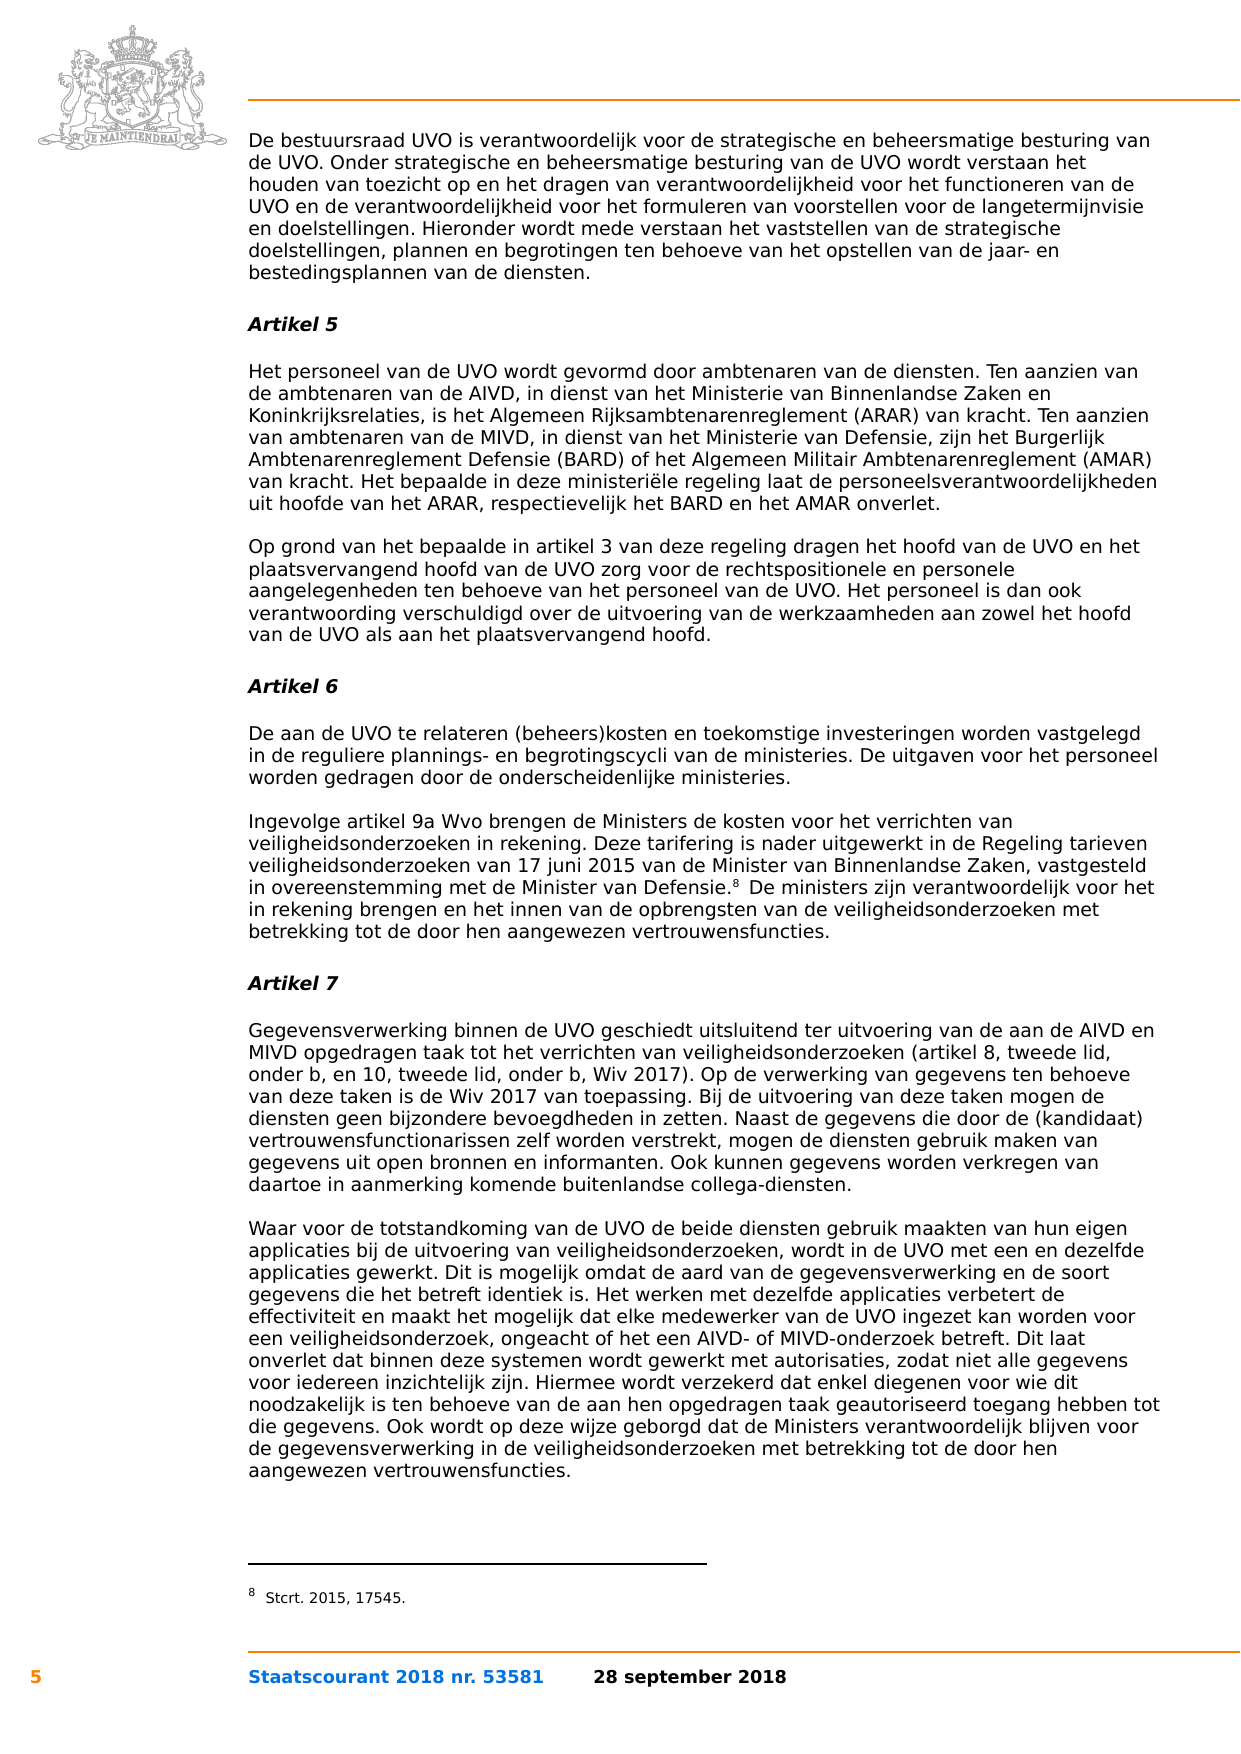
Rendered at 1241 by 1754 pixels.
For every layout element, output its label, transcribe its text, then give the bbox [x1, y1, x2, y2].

text Ingevolge artikel 9a Wvo brengen de Ministers de kosten voor het verrichten van veiligheidsonderzoeken in rekening. Deze tarifering is nader uitgewerkt in de Regeling tarieven veiligheidsonderzoeken van 17 juni 2015 van de Minister van Binnenlandse Zaken, vastgesteld in overeenstemming met de Minister van Defensie. De ministers zijn verantwoordelijk voor het in rekening brengen en het innen van de opbrengsten van de veiligheidsonderzoeken met betrekking tot de door hen aangewezen vertrouwensfuncties. [248, 811, 1163, 943]
text Stcrt. 2015, 17545. [248, 1586, 1163, 1608]
subtitle Artikel 5 [248, 314, 1163, 336]
text De aan de UVO te relateren (beheers)kosten en toekomstige investeringen worden vastgelegd in de reguliere plannings- en begrotingscycli van de ministeries. De uitgaven voor het personeel worden gedragen door de onderscheidenlijke ministeries. [248, 723, 1163, 789]
text Gegevensverwerking binnen de UVO geschiedt uitsluitend ter uitvoering van de aan de AIVD en MIVD opgedragen taak tot het verrichten van veiligheidsonderzoeken (artikel 8, tweede lid, onder b, en 10, tweede lid, onder b, Wiv 2017). Op de verwerking van gegevens ten behoeve van deze taken is de Wiv 2017 van toepassing. Bij de uitvoering van deze taken mogen de diensten geen bijzondere bevoegdheden in zetten. Naast de gegevens die door de (kandidaat) vertrouwensfunctionarissen zelf worden verstrekt, mogen de diensten gebruik maken van gegevens uit open bronnen en informanten. Ook kunnen gegevens worden verkregen van daartoe in aanmerking komende buitenlandse collega-diensten. [248, 1020, 1163, 1196]
text Waar voor de totstandkoming van de UVO de beide diensten gebruik maakten van hun eigen applicaties bij de uitvoering van veiligheidsonderzoeken, wordt in de UVO met een en dezelfde applicaties gewerkt. Dit is mogelijk omdat de aard van de gegevensverwerking en de soort gegevens die het betreft identiek is. Het werken met dezelfde applicaties verbetert de effectiviteit en maakt het mogelijk dat elke medewerker van de UVO ingezet kan worden voor een veiligheidsonderzoek, ongeacht of het een AIVD- of MIVD-onderzoek betreft. Dit laat onverlet dat binnen deze systemen wordt gewerkt met autorisaties, zodat niet alle gegevens voor iedereen inzichtelijk zijn. Hiermee wordt verzekerd dat enkel diegenen voor wie dit noodzakelijk is ten behoeve van de aan hen opgedragen taak geautoriseerd toegang hebben tot die gegevens. Ook wordt op deze wijze geborgd dat de Ministers verantwoordelijk blijven voor de gegevensverwerking in de veiligheidsonderzoeken met betrekking tot de door hen aangewezen vertrouwensfuncties. [248, 1218, 1163, 1481]
text Op grond van het bepaalde in artikel 3 van deze regeling dragen het hoofd van de UVO en het plaatsvervangend hoofd van de UVO zorg voor de rechtspositionele en personele aangelegenheden ten behoeve van het personeel van de UVO. Het personeel is dan ook verantwoording verschuldigd over de uitvoering van de werkzaamheden aan zowel het hoofd van de UVO als aan het plaatsvervangend hoofd. [248, 536, 1163, 646]
text Het personeel van de UVO wordt gevormd door ambtenaren van de diensten. Ten aanzien van de ambtenaren van de AIVD, in dienst van het Ministerie van Binnenlandse Zaken en Koninkrijksrelaties, is het Algemeen Rijksambtenarenreglement (ARAR) van kracht. Ten aanzien van ambtenaren van de MIVD, in dienst van het Ministerie van Defensie, zijn het Burgerlijk Ambtenarenreglement Defensie (BARD) of het Algemeen Militair Ambtenarenreglement (AMAR) van kracht. Het bepaalde in deze ministeriële regeling laat de personeelsverantwoordelijkheden uit hoofde van het ARAR, respectievelijk het BARD en het AMAR onverlet. [248, 361, 1163, 514]
picture [38, 25, 227, 150]
subtitle Artikel 6 [248, 676, 1163, 698]
text De bestuursraad UVO is verantwoordelijk voor de strategische en beheersmatige besturing van de UVO. Onder strategische en beheersmatige besturing van de UVO wordt verstaan het houden van toezicht op en het dragen van verantwoordelijkheid voor het functioneren van de UVO en de verantwoordelijkheid voor het formuleren van voorstellen voor de langetermijnvisie en doelstellingen. Hieronder wordt mede verstaan het vaststellen van de strategische doelstellingen, plannen en begrotingen ten behoeve van het opstellen van de jaar- en bestedingsplannen van de diensten. [248, 130, 1163, 284]
subtitle Artikel 7 [248, 973, 1163, 995]
